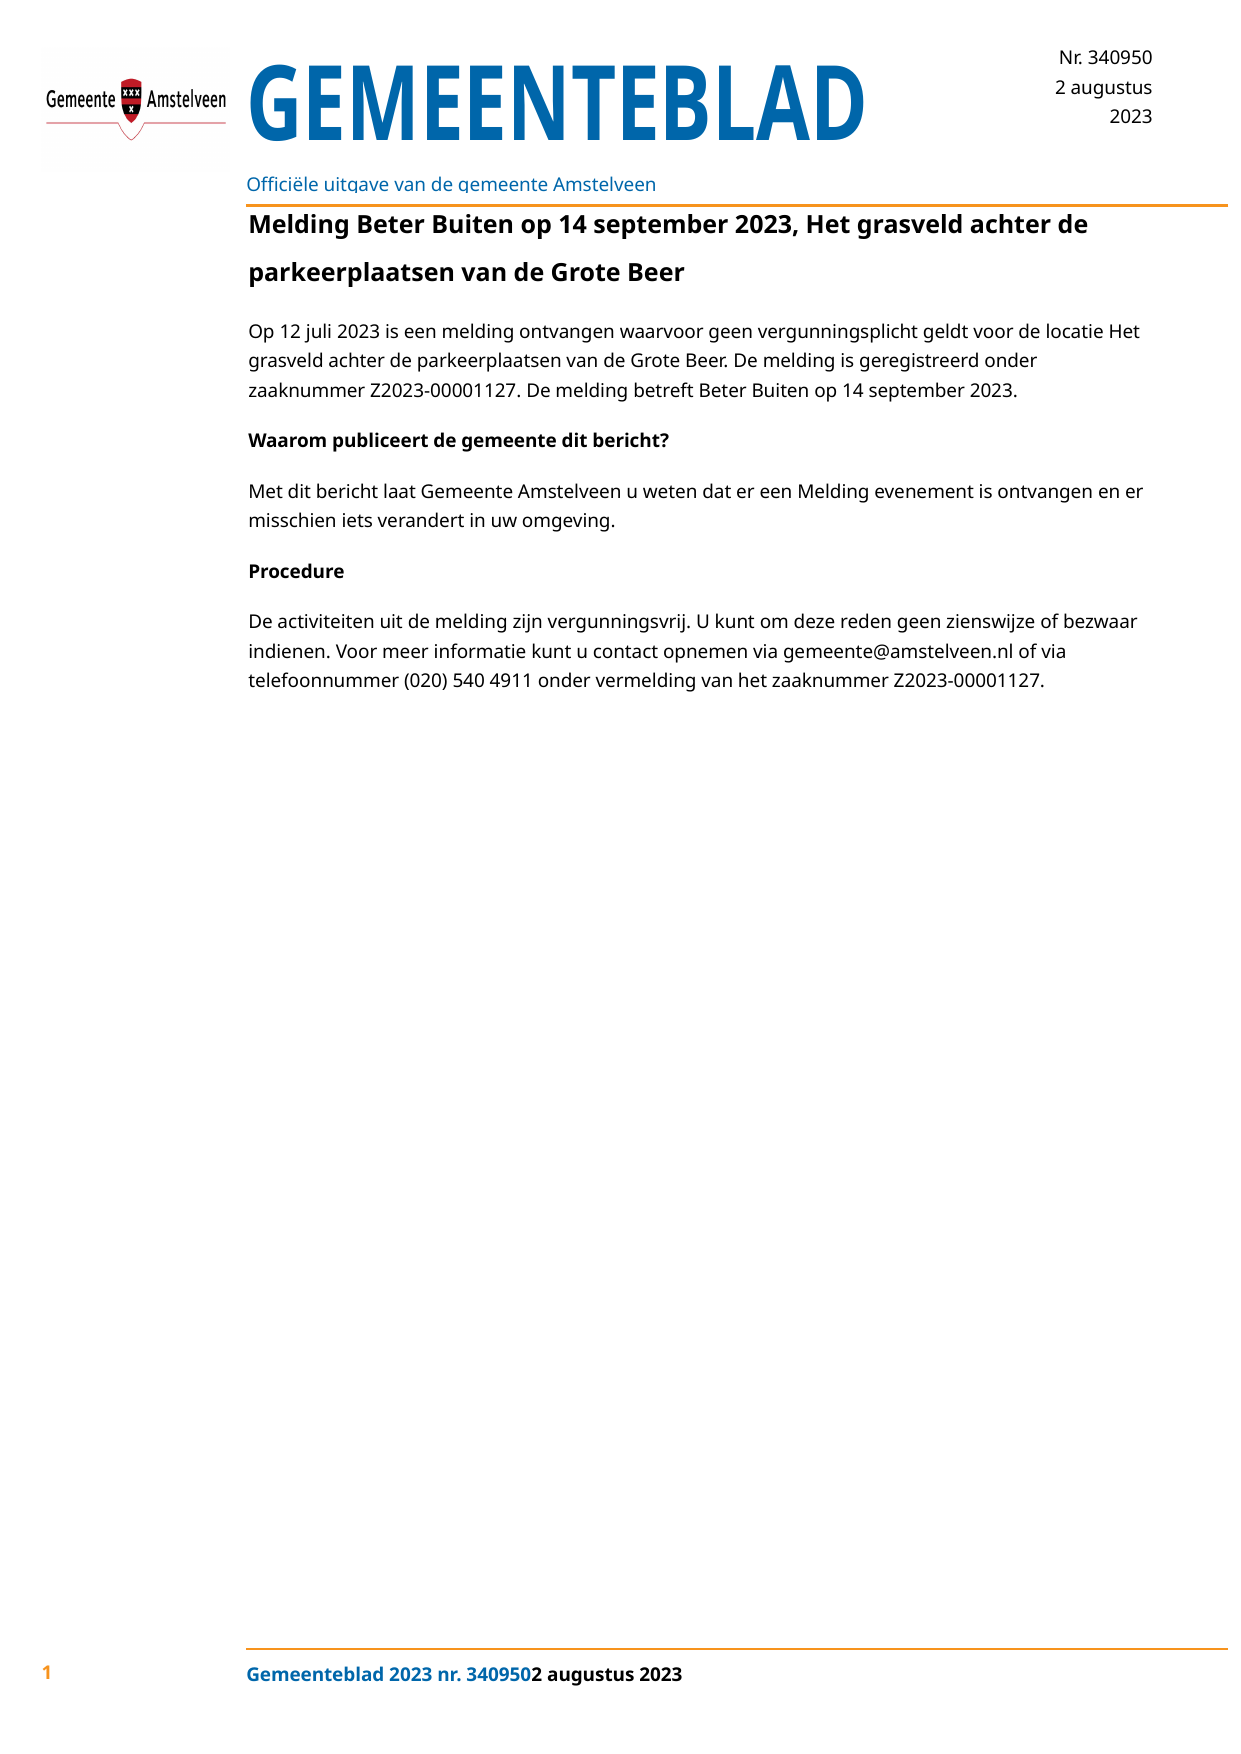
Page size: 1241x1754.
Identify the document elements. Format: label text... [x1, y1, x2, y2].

text Op 12 juli 2023 is een melding ontvangen waarvoor geen vergunningsplicht geldt voor de locatie Het grasveld achter de parkeerplaatsen van de Grote Beer. De melding is geregistreerd onder zaaknummer Z2023-00001127. De melding betreft Beter Buiten op 14 september 2023. [248, 318, 1152, 403]
text Procedure [248, 558, 1152, 584]
text Melding Beter Buiten op 14 september 2023, Het grasveld achter de parkeerplaatsen van de Grote Beer [248, 207, 1152, 288]
text De activiteiten uit de melding zijn vergunningsvrij. U kunt om deze reden geen zienswijze of bezwaar indienen. Voor meer informatie kunt u contact opnemen via gemeente@amstelveen.nl of via telefoonnummer (020) 540 4911 onder vermelding van het zaaknummer Z2023-00001127. [248, 608, 1152, 693]
text Met dit bericht laat Gemeente Amstelveen u weten dat er een Melding evenement is ontvangen en er misschien iets verandert in uw omgeving. [248, 478, 1152, 533]
picture [41, 47, 231, 172]
text Waarom publiceert de gemeente dit bericht? [248, 427, 1152, 453]
